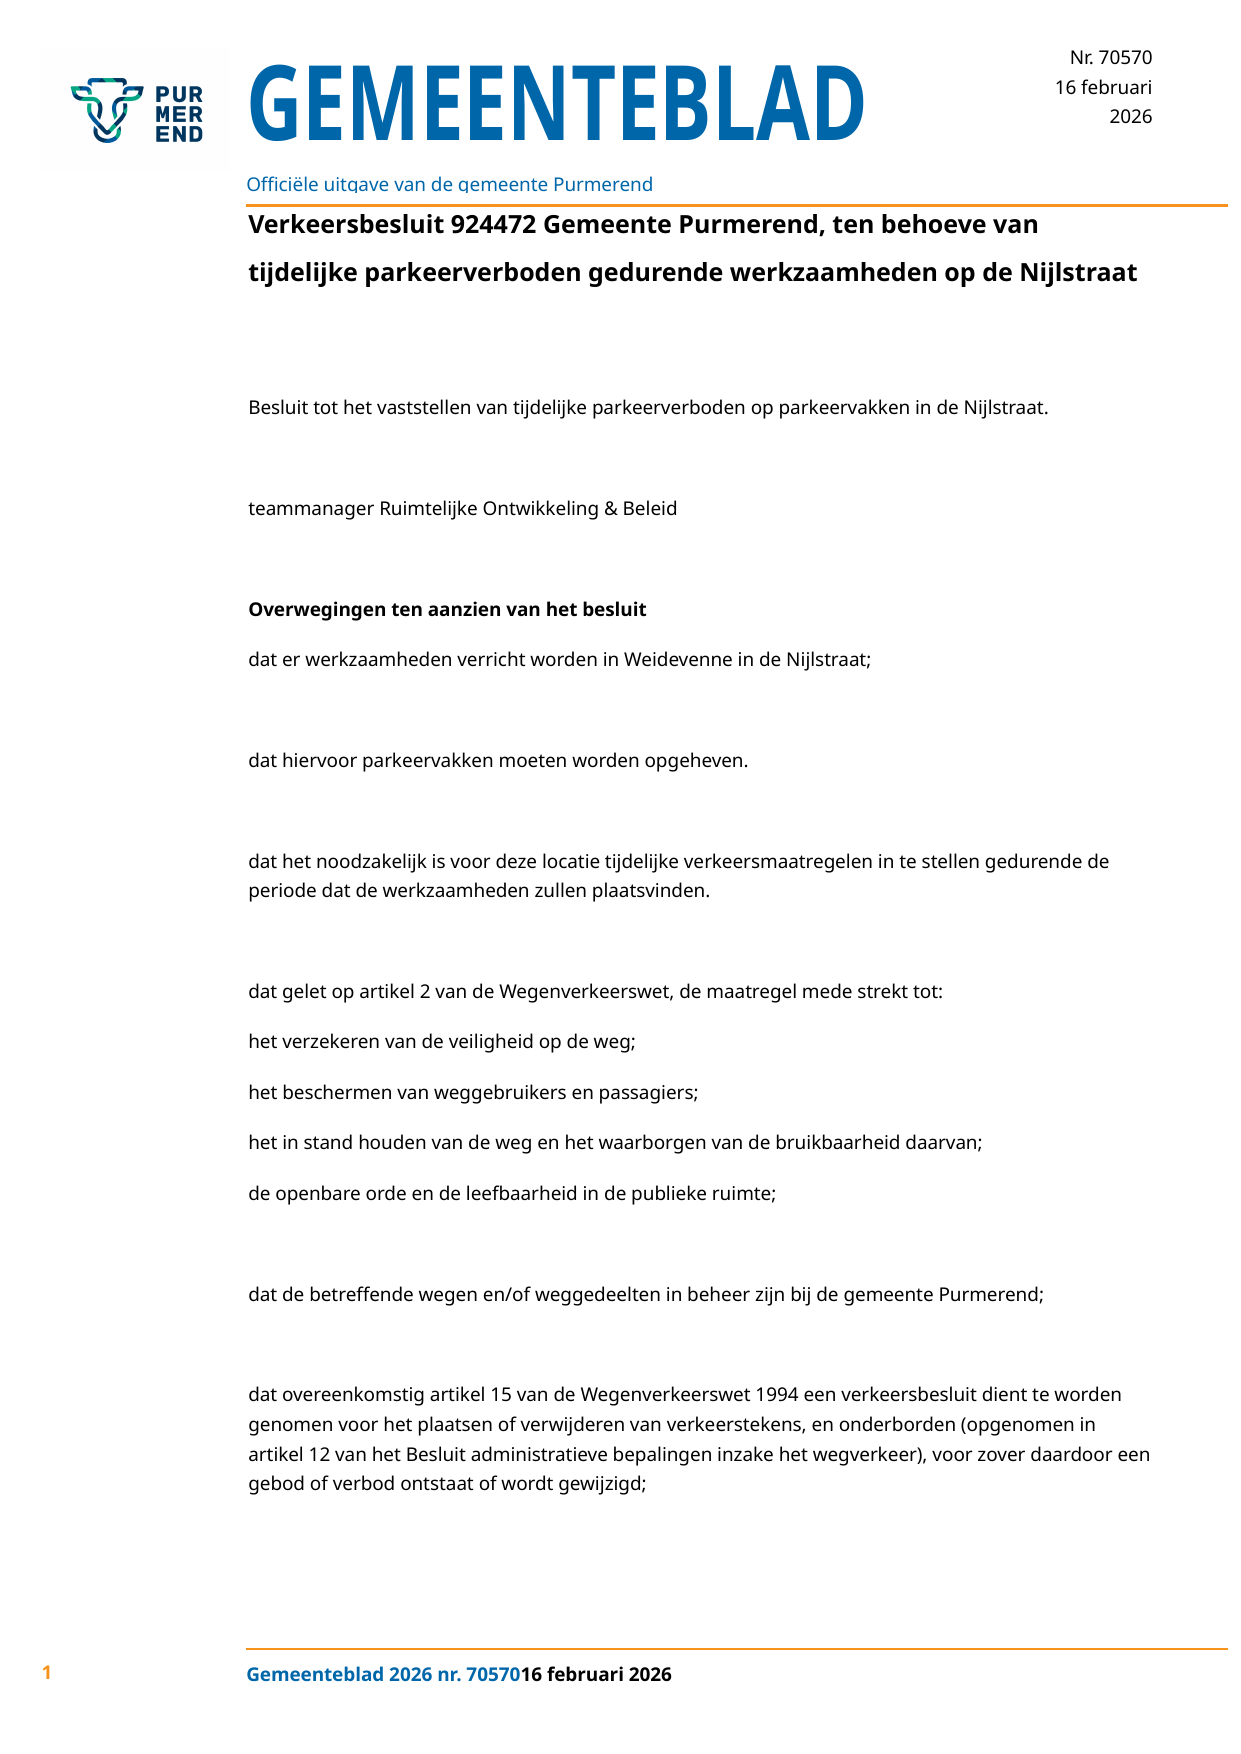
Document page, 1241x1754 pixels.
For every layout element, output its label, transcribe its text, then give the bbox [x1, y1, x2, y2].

picture [41, 47, 231, 172]
text de openbare orde en de leefbaarheid in de publieke ruimte; [248, 1180, 1152, 1206]
text dat hiervoor parkeervakken moeten worden opgeheven. [248, 747, 1152, 773]
text het beschermen van weggebruikers en passagiers; [248, 1079, 1152, 1105]
text het verzekeren van de veiligheid op de weg; [248, 1029, 1152, 1054]
text dat het noodzakelijk is voor deze locatie tijdelijke verkeersmaatregelen in te stellen gedurende de periode dat de werkzaamheden zullen plaatsvinden. [248, 848, 1152, 903]
text dat gelet op artikel 2 van de Wegenverkeerswet, de maatregel mede strekt tot: [248, 978, 1152, 1004]
text dat de betreffende wegen en/of weggedeelten in beheer zijn bij de gemeente Purmerend; [248, 1281, 1152, 1306]
text dat er werkzaamheden verricht worden in Weidevenne in de Nijlstraat; [248, 646, 1152, 672]
text teammanager Ruimtelijke Ontwikkeling & Beleid [248, 495, 1152, 521]
text Besluit tot het vaststellen van tijdelijke parkeerverboden op parkeervakken in de Nijlstraat. [248, 394, 1152, 420]
text het in stand houden van de weg en het waarborgen van de bruikbaarheid daarvan; [248, 1129, 1152, 1155]
text Verkeersbesluit 924472 Gemeente Purmerend, ten behoeve van tijdelijke parkeerverboden gedurende werkzaamheden op de Nijlstraat [248, 207, 1152, 288]
text dat overeenkomstig artikel 15 van de Wegenverkeerswet 1994 een verkeersbesluit dient te worden genomen voor het plaatsen of verwijderen van verkeerstekens, en onderborden (opgenomen in artikel 12 van het Besluit administratieve bepalingen inzake het wegverkeer), voor zover daardoor een gebod of verbod ontstaat of wordt gewijzigd; [248, 1382, 1152, 1496]
text Overwegingen ten aanzien van het besluit [248, 596, 1152, 621]
